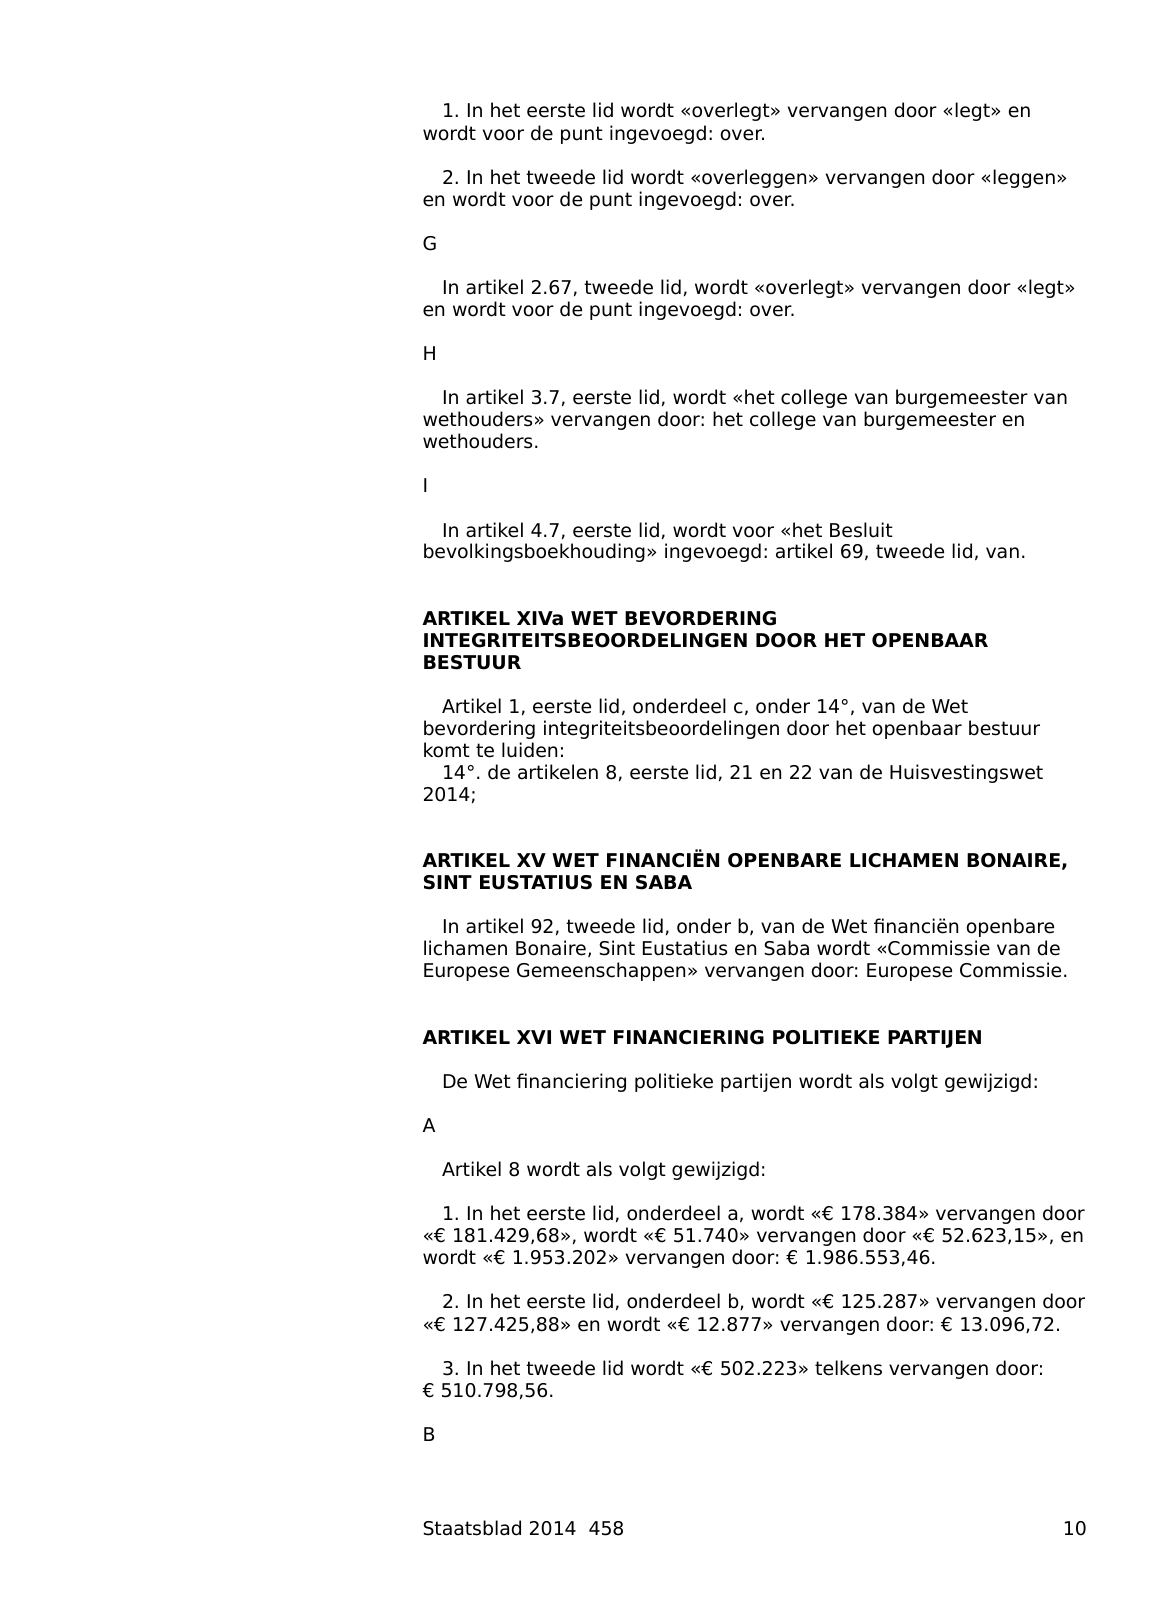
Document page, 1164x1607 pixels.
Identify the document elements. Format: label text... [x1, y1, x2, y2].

text 3. In het tweede lid wordt «€ 502.223» telkens vervangen door: € 510.798,56. [422, 1358, 1087, 1402]
text B [422, 1424, 1087, 1446]
text 1. In het eerste lid wordt «overlegt» vervangen door «legt» en wordt voor de punt ingevoegd: over. [422, 100, 1087, 144]
text 1. In het eerste lid, onderdeel a, wordt «€ 178.384» vervangen door «€ 181.429,68», wordt «€ 51.740» vervangen door «€ 52.623,15», en wordt «€ 1.953.202» vervangen door: € 1.986.553,46. [422, 1203, 1087, 1269]
text 2. In het tweede lid wordt «overleggen» vervangen door «leggen» en wordt voor de punt ingevoegd: over. [422, 167, 1087, 211]
text G [422, 233, 1087, 255]
text A [422, 1115, 1087, 1137]
text I [422, 475, 1087, 497]
subtitle ARTIKEL XV WET FINANCIËN OPENBARE LICHAMEN BONAIRE, SINT EUSTATIUS EN SABA [422, 850, 1087, 894]
text In artikel 3.7, eerste lid, wordt «het college van burgemeester van wethouders» vervangen door: het college van burgemeester en wethouders. [422, 387, 1087, 453]
text In artikel 92, tweede lid, onder b, van de Wet financiën openbare lichamen Bonaire, Sint Eustatius en Saba wordt «Commissie van de Europese Gemeenschappen» vervangen door: Europese Commissie. [422, 916, 1087, 982]
text Artikel 1, eerste lid, onderdeel c, onder 14°, van de Wet bevordering integriteitsbeoordelingen door het openbaar bestuur komt te luiden: [422, 696, 1087, 762]
text In artikel 2.67, tweede lid, wordt «overlegt» vervangen door «legt» en wordt voor de punt ingevoegd: over. [422, 277, 1087, 321]
text 14°. de artikelen 8, eerste lid, 21 en 22 van de Huisvestingswet 2014; [422, 762, 1087, 806]
text H [422, 343, 1087, 365]
subtitle ARTIKEL XIVa WET BEVORDERING INTEGRITEITSBEOORDELINGEN DOOR HET OPENBAAR BESTUUR [422, 608, 1087, 674]
subtitle ARTIKEL XVI WET FINANCIERING POLITIEKE PARTIJEN [422, 1027, 1087, 1049]
text De Wet financiering politieke partijen wordt als volgt gewijzigd: [422, 1071, 1087, 1093]
text 2. In het eerste lid, onderdeel b, wordt «€ 125.287» vervangen door «€ 127.425,88» en wordt «€ 12.877» vervangen door: € 13.096,72. [422, 1291, 1087, 1335]
text In artikel 4.7, eerste lid, wordt voor «het Besluit bevolkingsboekhouding» ingevoegd: artikel 69, tweede lid, van. [422, 519, 1087, 563]
text Artikel 8 wordt als volgt gewijzigd: [422, 1159, 1087, 1181]
